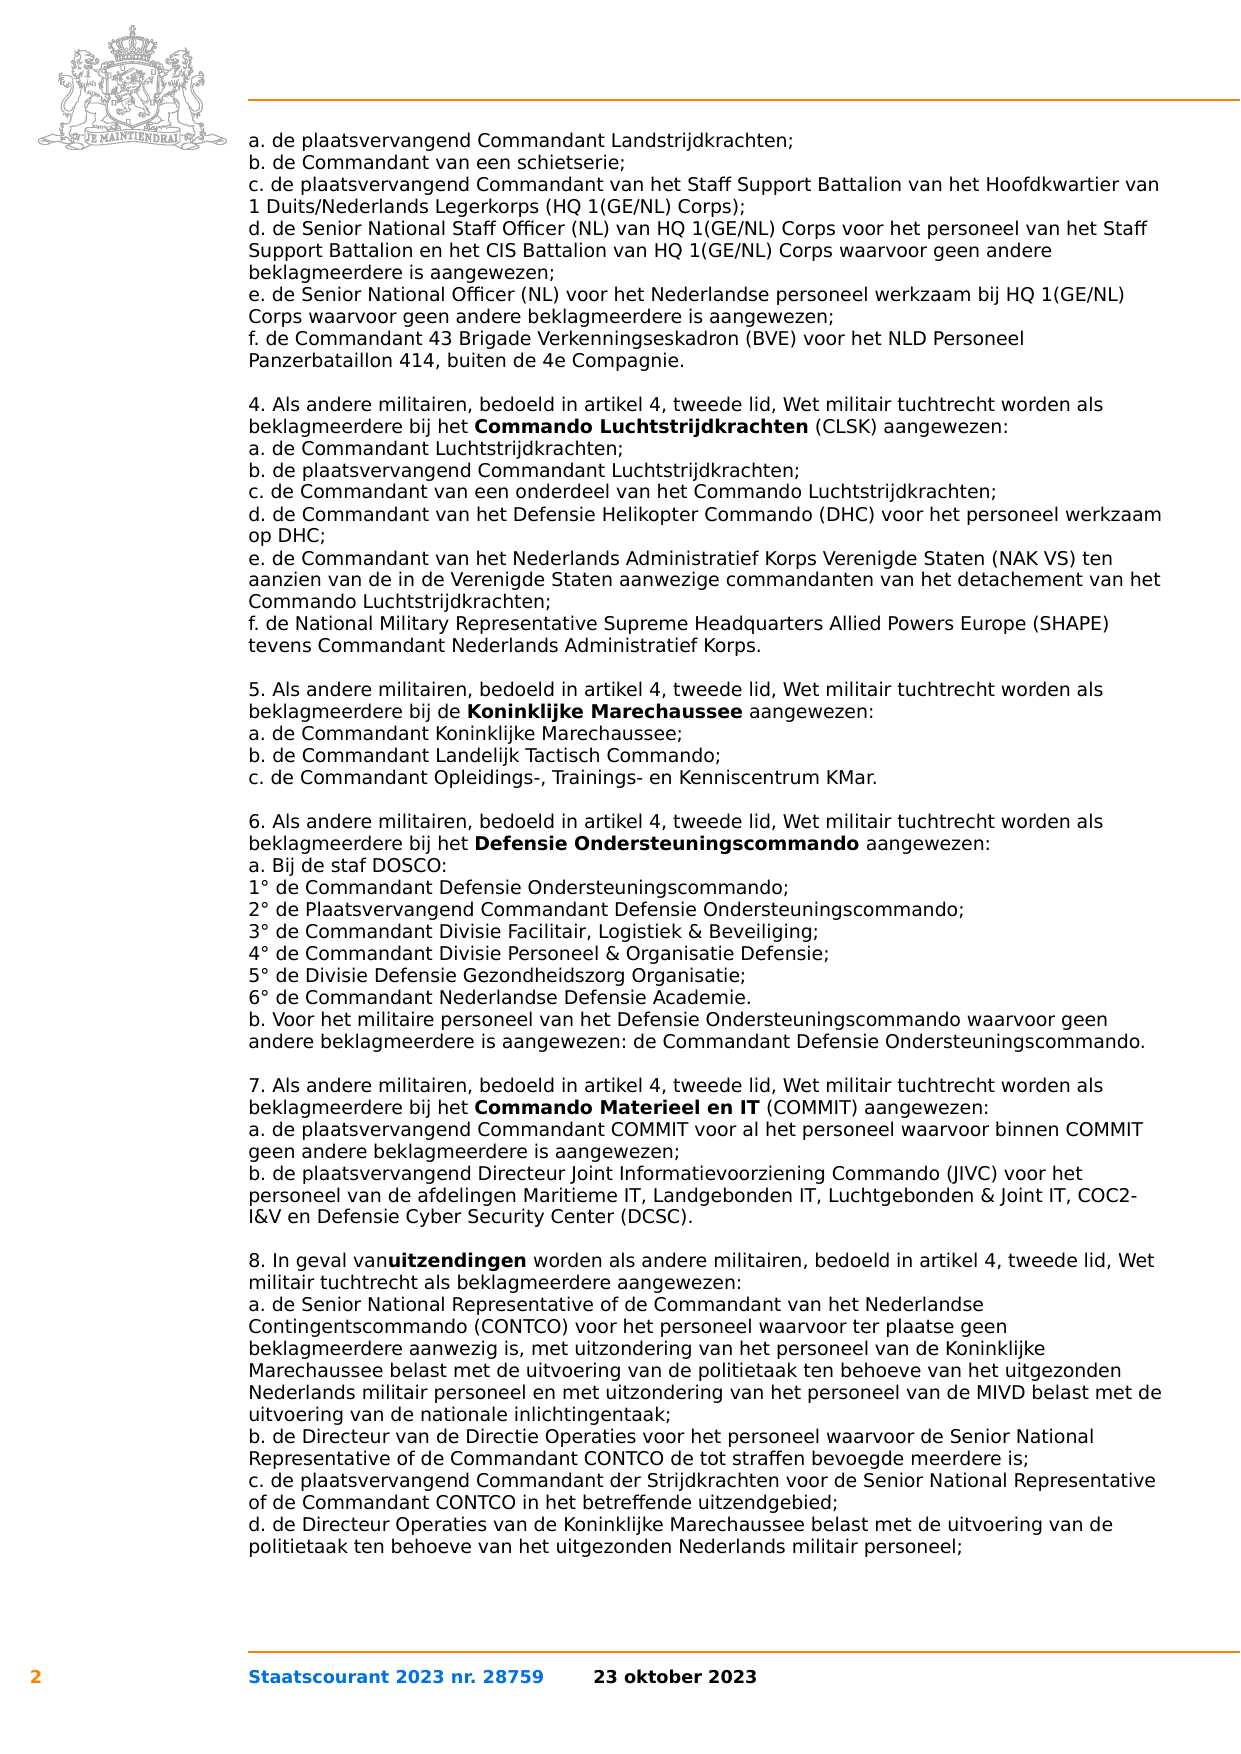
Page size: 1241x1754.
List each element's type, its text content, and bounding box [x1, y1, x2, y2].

text b. Voor het militaire personeel van het Defensie Ondersteuningscommando waarvoor geen andere beklagmeerdere is aangewezen: de Commandant Defensie Ondersteuningscommando. [248, 1009, 1163, 1053]
text b. de Commandant van een schietserie; [248, 152, 1163, 174]
text f. de Commandant 43 Brigade Verkenningseskadron (BVE) voor het NLD Personeel Panzerbataillon 414, buiten de 4e Compagnie. [248, 328, 1163, 372]
picture [38, 25, 227, 150]
text b. de Commandant Landelijk Tactisch Commando; [248, 745, 1163, 767]
text 5. Als andere militairen, bedoeld in artikel 4, tweede lid, Wet militair tuchtrecht worden als beklagmeerdere bij de Koninklijke Marechaussee aangewezen: [248, 679, 1163, 723]
text c. de Commandant Opleidings-, Trainings- en Kenniscentrum KMar. [248, 767, 1163, 789]
text a. de plaatsvervangend Commandant Landstrijdkrachten; [248, 130, 1163, 152]
text 6° de Commandant Nederlandse Defensie Academie. [248, 987, 1163, 1009]
text a. Bij de staf DOSCO: [248, 855, 1163, 877]
text f. de National Military Representative Supreme Headquarters Allied Powers Europe (SHAPE) tevens Commandant Nederlands Administratief Korps. [248, 613, 1163, 657]
text d. de Commandant van het Defensie Helikopter Commando (DHC) voor het personeel werkzaam op DHC; [248, 503, 1163, 547]
text 7. Als andere militairen, bedoeld in artikel 4, tweede lid, Wet militair tuchtrecht worden als beklagmeerdere bij het Commando Materieel en IT (COMMIT) aangewezen: [248, 1074, 1163, 1118]
text 5° de Divisie Defensie Gezondheidszorg Organisatie; [248, 965, 1163, 987]
text d. de Senior National Staff Officer (NL) van HQ 1(GE/NL) Corps voor het personeel van het Staff Support Battalion en het CIS Battalion van HQ 1(GE/NL) Corps waarvoor geen andere beklagmeerdere is aangewezen; [248, 218, 1163, 284]
text 4. Als andere militairen, bedoeld in artikel 4, tweede lid, Wet militair tuchtrecht worden als beklagmeerdere bij het Commando Luchtstrijdkrachten (CLSK) aangewezen: [248, 393, 1163, 437]
text a. de Commandant Koninklijke Marechaussee; [248, 723, 1163, 745]
text e. de Commandant van het Nederlands Administratief Korps Verenigde Staten (NAK VS) ten aanzien van de in de Verenigde Staten aanwezige commandanten van het detachement van het Commando Luchtstrijdkrachten; [248, 547, 1163, 613]
text a. de plaatsvervangend Commandant COMMIT voor al het personeel waarvoor binnen COMMIT geen andere beklagmeerdere is aangewezen; [248, 1118, 1163, 1162]
text 2° de Plaatsvervangend Commandant Defensie Ondersteuningscommando; [248, 899, 1163, 921]
text d. de Directeur Operaties van de Koninklijke Marechaussee belast met de uitvoering van de politietaak ten behoeve van het uitgezonden Nederlands militair personeel; [248, 1514, 1163, 1558]
text 8. In geval vanuitzendingen worden als andere militairen, bedoeld in artikel 4, tweede lid, Wet militair tuchtrecht als beklagmeerdere aangewezen: [248, 1250, 1163, 1294]
text a. de Senior National Representative of de Commandant van het Nederlandse Contingentscommando (CONTCO) voor het personeel waarvoor ter plaatse geen beklagmeerdere aanwezig is, met uitzondering van het personeel van de Koninklijke Marechaussee belast met de uitvoering van de politietaak ten behoeve van het uitgezonden Nederlands militair personeel en met uitzondering van het personeel van de MIVD belast met de uitvoering van de nationale inlichtingentaak; [248, 1294, 1163, 1426]
text e. de Senior National Officer (NL) voor het Nederlandse personeel werkzaam bij HQ 1(GE/NL) Corps waarvoor geen andere beklagmeerdere is aangewezen; [248, 284, 1163, 328]
text 4° de Commandant Divisie Personeel & Organisatie Defensie; [248, 943, 1163, 965]
text 6. Als andere militairen, bedoeld in artikel 4, tweede lid, Wet militair tuchtrecht worden als beklagmeerdere bij het Defensie Ondersteuningscommando aangewezen: [248, 811, 1163, 855]
text c. de Commandant van een onderdeel van het Commando Luchtstrijdkrachten; [248, 481, 1163, 503]
text b. de Directeur van de Directie Operaties voor het personeel waarvoor de Senior National Representative of de Commandant CONTCO de tot straffen bevoegde meerdere is; [248, 1426, 1163, 1470]
text c. de plaatsvervangend Commandant der Strijdkrachten voor de Senior National Representative of de Commandant CONTCO in het betreffende uitzendgebied; [248, 1470, 1163, 1514]
text 1° de Commandant Defensie Ondersteuningscommando; [248, 877, 1163, 899]
text b. de plaatsvervangend Commandant Luchtstrijdkrachten; [248, 459, 1163, 481]
text 3° de Commandant Divisie Facilitair, Logistiek & Beveiliging; [248, 921, 1163, 943]
text c. de plaatsvervangend Commandant van het Staff Support Battalion van het Hoofdkwartier van 1 Duits/Nederlands Legerkorps (HQ 1(GE/NL) Corps); [248, 174, 1163, 218]
text b. de plaatsvervangend Directeur Joint Informatievoorziening Commando (JIVC) voor het personeel van de afdelingen Maritieme IT, Landgebonden IT, Luchtgebonden & Joint IT, COC2-I&V en Defensie Cyber Security Center (DCSC). [248, 1162, 1163, 1228]
text a. de Commandant Luchtstrijdkrachten; [248, 437, 1163, 459]
